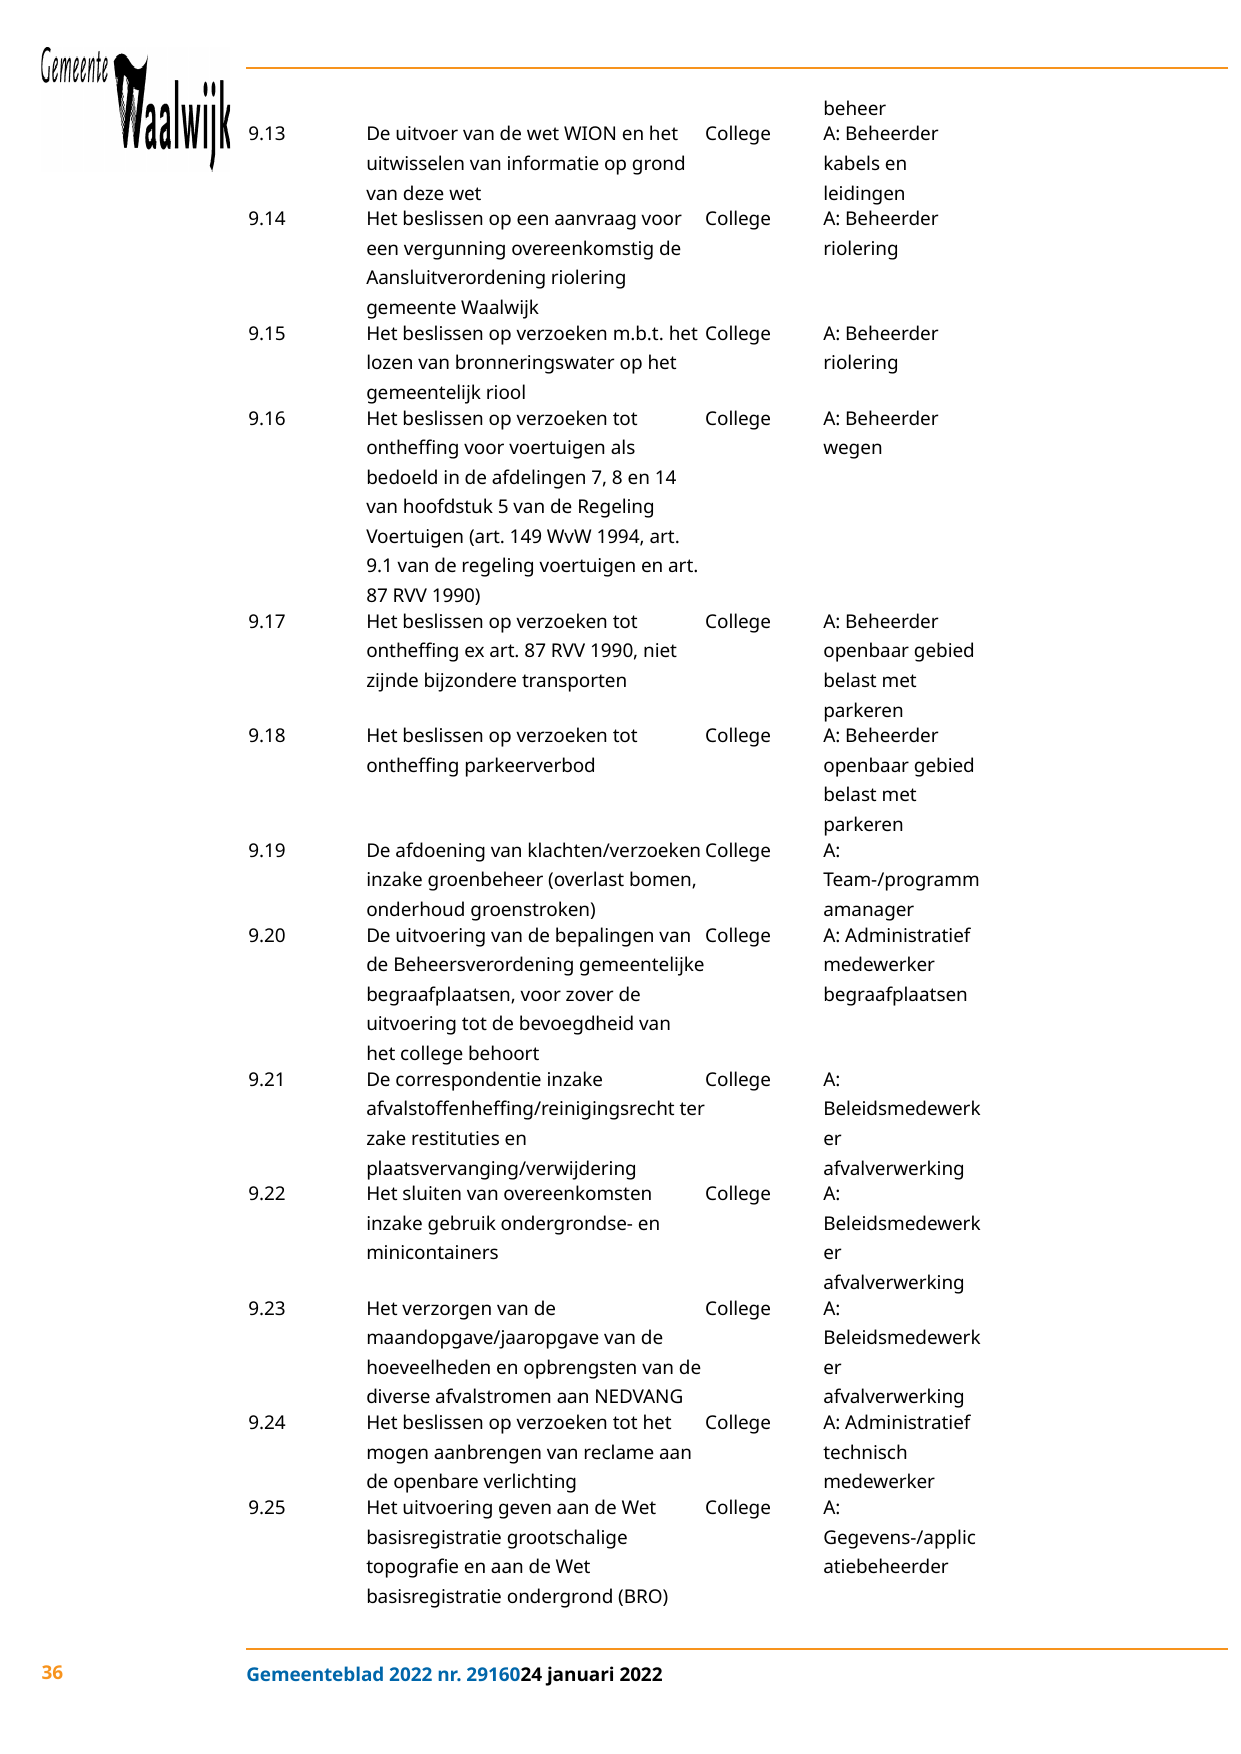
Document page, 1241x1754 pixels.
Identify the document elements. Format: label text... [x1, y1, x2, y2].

table_cell 9.15 [248, 320, 366, 405]
table_cell Het beslissen op verzoeken tot ontheffing voor voertuigen als bedoeld in de afdelingen 7, 8 en 14 van hoofdstuk 5 van de Regeling Voertuigen (art. 149 WvW 1994, art. 9.1 van de regeling voertuigen en art. 87 RVV 1990) [366, 405, 705, 608]
table_cell College [705, 608, 823, 722]
table_cell 9.22 [248, 1180, 366, 1295]
table_cell College [705, 723, 823, 837]
table_cell De correspondentie inzake afvalstoffenheffing/reinigingsrecht ter zake restituties en plaatsvervanging/verwijdering [366, 1066, 705, 1180]
table_cell 9.17 [248, 608, 366, 722]
table_cell A: Beheerder openbaar gebied belast met parkeren [823, 608, 982, 722]
table_cell 9.13 [248, 121, 366, 205]
table_cell 9.14 [248, 205, 366, 320]
table_cell A: Beleidsmedewerker afvalverwerking [823, 1295, 982, 1409]
table_cell College [705, 205, 823, 320]
table_cell [982, 405, 1152, 608]
table_cell A: Beheerder wegen [823, 405, 982, 608]
table_cell A: Administratief technisch medewerker [823, 1409, 982, 1494]
table_cell Het uitvoering geven aan de Wet basisregistratie grootschalige topografie en aan de Wet basisregistratie ondergrond (BRO) [366, 1494, 705, 1609]
table_cell Het beslissen op verzoeken tot ontheffing ex art. 87 RVV 1990, niet zijnde bijzondere transporten [366, 608, 705, 722]
table_cell [982, 1180, 1152, 1295]
table_cell 9.19 [248, 837, 366, 922]
table_cell [982, 922, 1152, 1066]
table_cell [705, 95, 823, 121]
table_cell De uitvoer van de wet WION en het uitwisselen van informatie op grond van deze wet [366, 121, 705, 205]
table_cell College [705, 1494, 823, 1609]
table_cell [982, 320, 1152, 405]
table_cell College [705, 1180, 823, 1295]
table_cell [982, 205, 1152, 320]
table_cell 9.24 [248, 1409, 366, 1494]
table_cell [982, 95, 1152, 121]
table_cell A: Beheerder riolering [823, 320, 982, 405]
table_cell College [705, 922, 823, 1066]
table_cell [982, 837, 1152, 922]
table_cell A: Beleidsmedewerker afvalverwerking [823, 1180, 982, 1295]
table_cell A: Beheerder openbaar gebied belast met parkeren [823, 723, 982, 837]
table_cell [366, 95, 705, 121]
table_cell 9.18 [248, 723, 366, 837]
table_cell 9.20 [248, 922, 366, 1066]
table_cell 9.21 [248, 1066, 366, 1180]
table_cell De afdoening van klachten/verzoeken inzake groenbeheer (overlast bomen, onderhoud groenstroken) [366, 837, 705, 922]
table_cell [982, 1295, 1152, 1409]
table_cell De uitvoering van de bepalingen van de Beheersverordening gemeentelijke begraafplaatsen, voor zover de uitvoering tot de bevoegdheid van het college behoort [366, 922, 705, 1066]
table_cell Het verzorgen van de maandopgave/jaaropgave van de hoeveelheden en opbrengsten van de diverse afvalstromen aan NEDVANG [366, 1295, 705, 1409]
table_cell A: Beheerder riolering [823, 205, 982, 320]
table_cell College [705, 1409, 823, 1494]
table_cell [982, 121, 1152, 205]
table_cell [982, 1066, 1152, 1180]
table_cell A: Beleidsmedewerker afvalverwerking [823, 1066, 982, 1180]
table_cell College [705, 1066, 823, 1180]
table_cell [982, 723, 1152, 837]
table_cell Het beslissen op verzoeken m.b.t. het lozen van bronneringswater op het gemeentelijk riool [366, 320, 705, 405]
table_cell 9.25 [248, 1494, 366, 1609]
table_cell College [705, 837, 823, 922]
table_cell A: Administratief medewerker begraafplaatsen [823, 922, 982, 1066]
table_cell Het beslissen op een aanvraag voor een vergunning overeenkomstig de Aansluitverordening riolering gemeente Waalwijk [366, 205, 705, 320]
table_cell 9.23 [248, 1295, 366, 1409]
table_cell College [705, 1295, 823, 1409]
table_cell College [705, 121, 823, 205]
table_cell Het beslissen op verzoeken tot ontheffing parkeerverbod [366, 723, 705, 837]
table_cell [982, 1494, 1152, 1609]
table_cell College [705, 320, 823, 405]
table_cell A: Gegevens-/applicatiebeheerder [823, 1494, 982, 1609]
table_cell [982, 1409, 1152, 1494]
table_cell A: Team-/programmamanager [823, 837, 982, 922]
table_cell beheer [823, 95, 982, 121]
picture [41, 47, 231, 172]
table_cell 9.16 [248, 405, 366, 608]
table_cell [248, 95, 366, 121]
table_cell Het beslissen op verzoeken tot het mogen aanbrengen van reclame aan de openbare verlichting [366, 1409, 705, 1494]
table_cell [982, 608, 1152, 722]
table_cell College [705, 405, 823, 608]
table_cell A: Beheerder kabels en leidingen [823, 121, 982, 205]
table_cell Het sluiten van overeenkomsten inzake gebruik ondergrondse- en minicontainers [366, 1180, 705, 1295]
